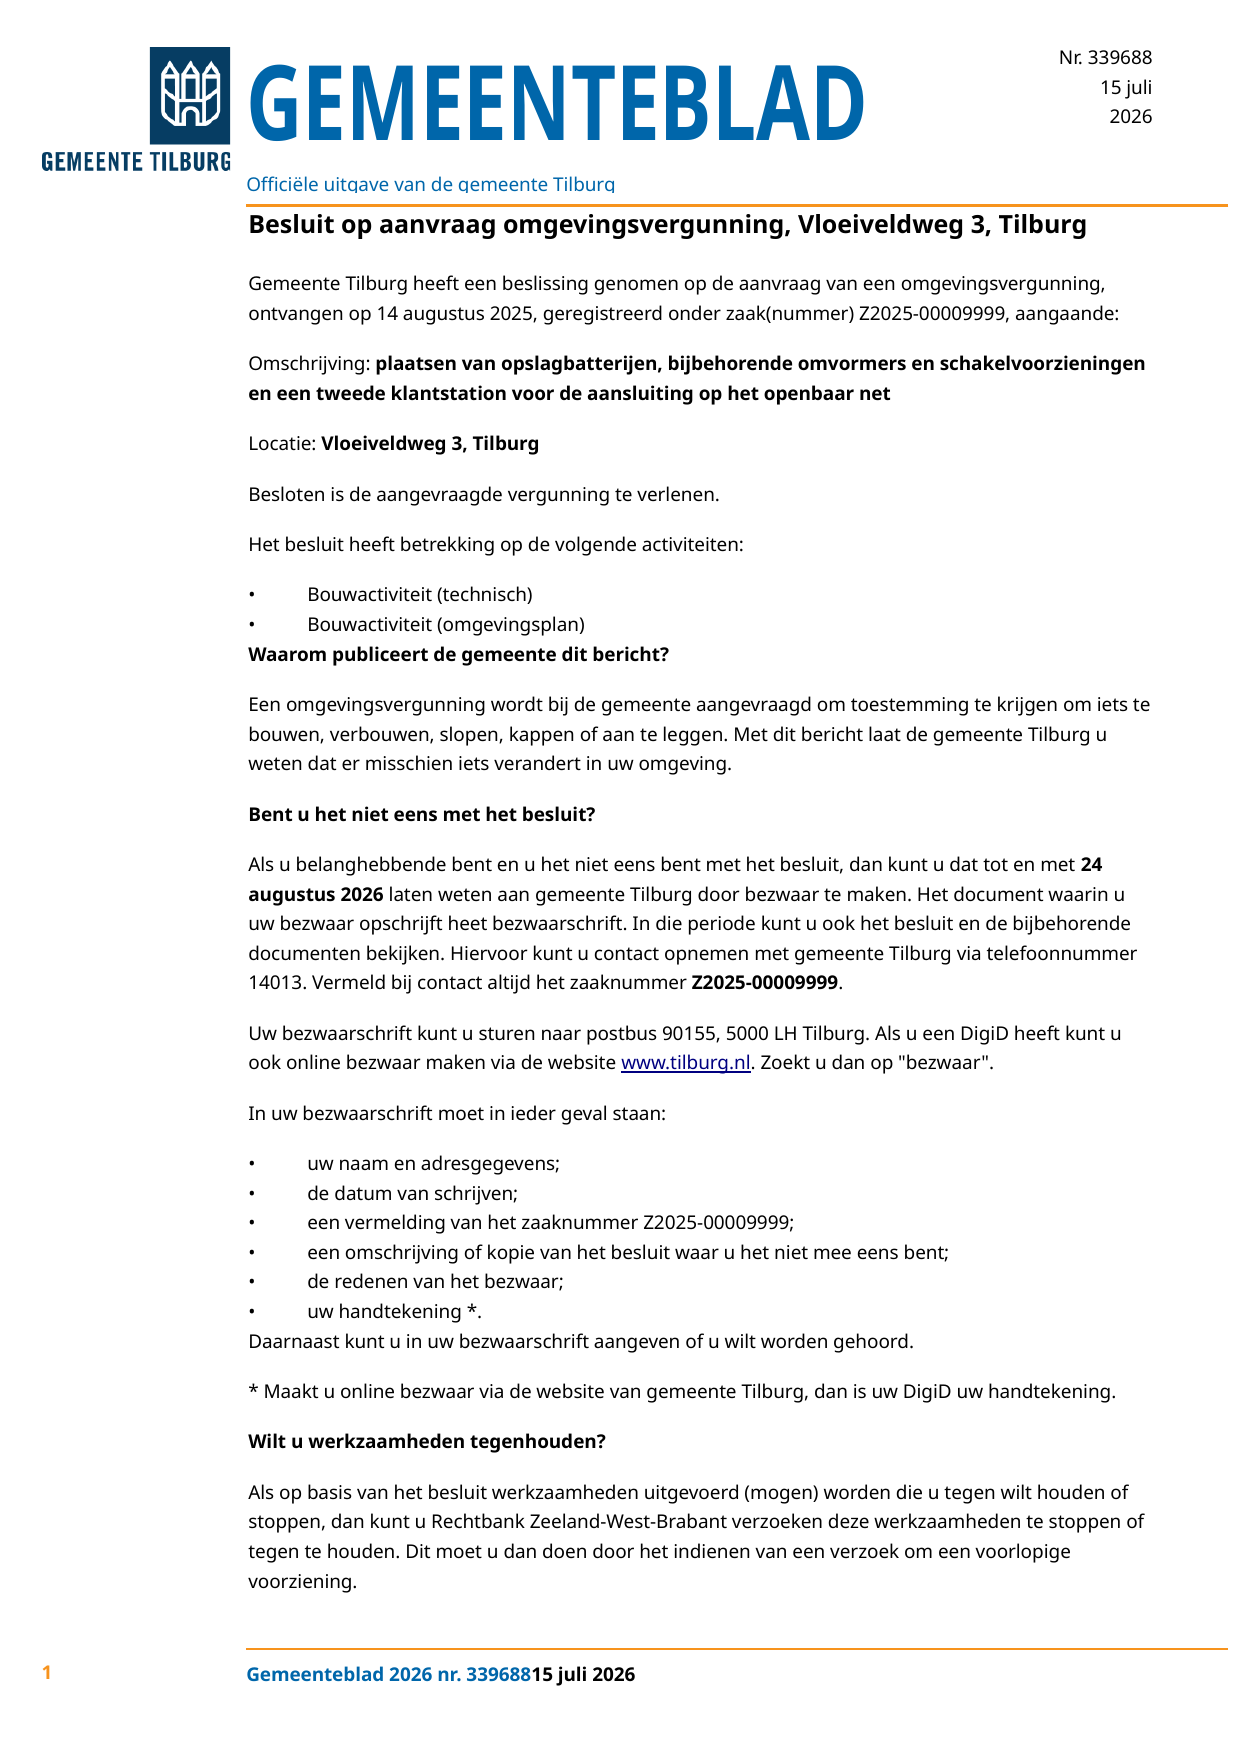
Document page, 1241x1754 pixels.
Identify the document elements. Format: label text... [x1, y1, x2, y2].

text Daarnaast kunt u in uw bezwaarschrift aangeven of u wilt worden gehoord. [248, 1328, 1152, 1353]
text * Maakt u online bezwaar via de website van gemeente Tilburg, dan is uw DigiD uw handtekening. [248, 1378, 1152, 1404]
text Uw bezwaarschrift kunt u sturen naar postbus 90155, 5000 LH Tilburg. Als u een DigiD heeft kunt u ook online bezwaar maken via de website www.tilburg.nl. Zoekt u dan op "bezwaar". [248, 1020, 1152, 1075]
text In uw bezwaarschrift moet in ieder geval staan: [248, 1100, 1152, 1126]
text Een omgevingsvergunning wordt bij de gemeente aangevraagd om toestemming te krijgen om iets te bouwen, verbouwen, slopen, kappen of aan te leggen. Met dit bericht laat de gemeente Tilburg u weten dat er misschien iets verandert in uw omgeving. [248, 691, 1152, 776]
list de datum van schrijven; [248, 1180, 1152, 1206]
picture [41, 47, 231, 172]
text Locatie: Vloeiveldweg 3, Tilburg [248, 430, 1152, 456]
text Wilt u werkzaamheden tegenhouden? [248, 1429, 1152, 1454]
text Het besluit heeft betrekking op de volgende activiteiten: [248, 531, 1152, 557]
list Bouwactiviteit (omgevingsplan) [248, 611, 1152, 637]
text Als u belanghebbende bent en u het niet eens bent met het besluit, dan kunt u dat tot en met 24 augustus 2026 laten weten aan gemeente Tilburg door bezwaar te maken. Het document waarin u uw bezwaar opschrijft heet bezwaarschrift. In die periode kunt u ook het besluit en de bijbehorende documenten bekijken. Hiervoor kunt u contact opnemen met gemeente Tilburg via telefoonnummer 14013. Vermeld bij contact altijd het zaaknummer Z2025-00009999. [248, 851, 1152, 995]
list uw naam en adresgegevens; [248, 1150, 1152, 1176]
list uw handtekening *. [248, 1298, 1152, 1324]
list Bouwactiviteit (technisch) [248, 582, 1152, 607]
list een omschrijving of kopie van het besluit waar u het niet mee eens bent; [248, 1239, 1152, 1265]
text Gemeente Tilburg heeft een beslissing genomen op de aanvraag van een omgevingsvergunning, ontvangen op 14 augustus 2025, geregistreerd onder zaak(nummer) Z2025-00009999, aangaande: [248, 270, 1152, 326]
list de redenen van het bezwaar; [248, 1269, 1152, 1294]
text Besloten is de aangevraagde vergunning te verlenen. [248, 481, 1152, 506]
text Waarom publiceert de gemeente dit bericht? [248, 641, 1152, 666]
text Als op basis van het besluit werkzaamheden uitgevoerd (mogen) worden die u tegen wilt houden of stoppen, dan kunt u Rechtbank Zeeland-West-Brabant verzoeken deze werkzaamheden te stoppen of tegen te houden. Dit moet u dan doen door het indienen van een verzoek om een voorlopige voorziening. [248, 1479, 1152, 1593]
list een vermelding van het zaaknummer Z2025-00009999; [248, 1209, 1152, 1235]
text Omschrijving: plaatsen van opslagbatterijen, bijbehorende omvormers en schakelvoorzieningen en een tweede klantstation voor de aansluiting op het openbaar net [248, 350, 1152, 406]
text Besluit op aanvraag omgevingsvergunning, Vloeiveldweg 3, Tilburg [248, 207, 1152, 241]
text Bent u het niet eens met het besluit? [248, 801, 1152, 826]
